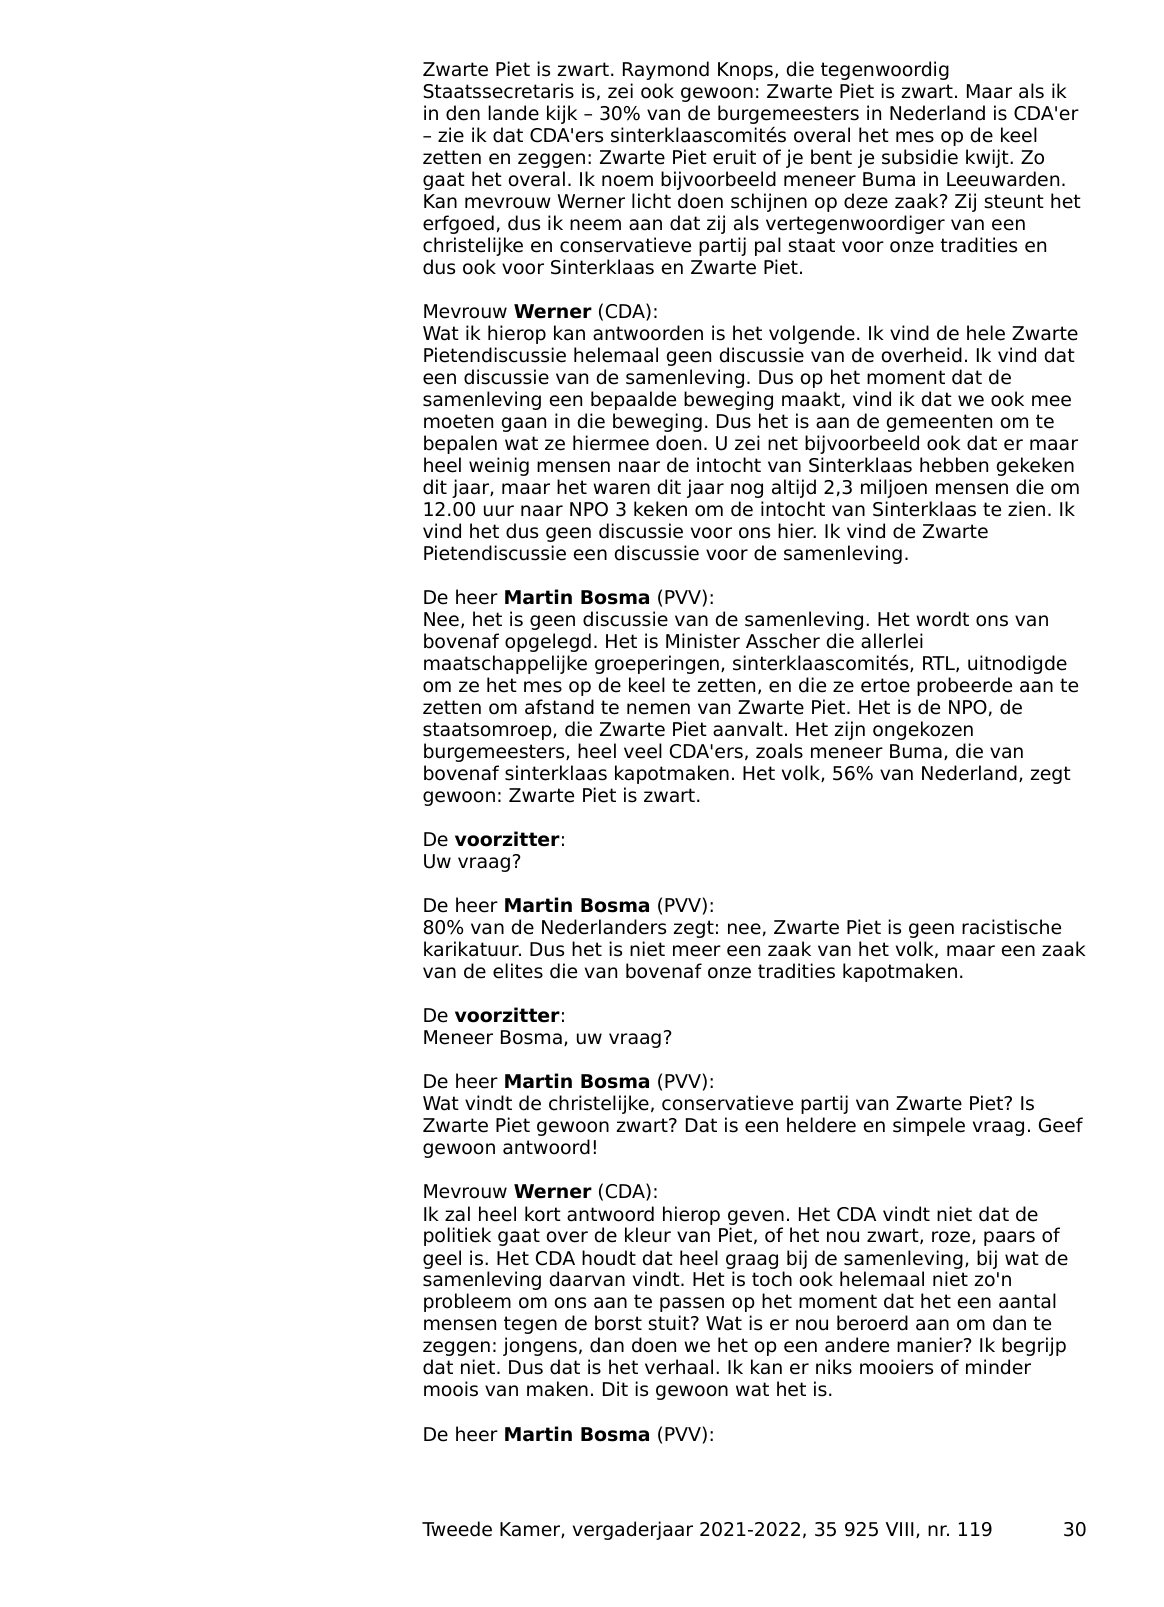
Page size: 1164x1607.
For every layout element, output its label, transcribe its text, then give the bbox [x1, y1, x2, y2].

text Ik zal heel kort antwoord hierop geven. Het CDA vindt niet dat de politiek gaat over de kleur van Piet, of het nou zwart, roze, paars of geel is. Het CDA houdt dat heel graag bij de samenleving, bij wat de samenleving daarvan vindt. Het is toch ook helemaal niet zo'n probleem om ons aan te passen op het moment dat het een aantal mensen tegen de borst stuit? Wat is er nou beroerd aan om dan te zeggen: jongens, dan doen we het op een andere manier? Ik begrijp dat niet. Dus dat is het verhaal. Ik kan er niks mooiers of minder moois van maken. Dit is gewoon wat het is. [422, 1203, 1087, 1401]
text Nee, het is geen discussie van de samenleving. Het wordt ons van bovenaf opgelegd. Het is Minister Asscher die allerlei maatschappelijke groeperingen, sinterklaascomités, RTL, uitnodigde om ze het mes op de keel te zetten, en die ze ertoe probeerde aan te zetten om afstand te nemen van Zwarte Piet. Het is de NPO, de staatsomroep, die Zwarte Piet aanvalt. Het zijn ongekozen burgemeesters, heel veel CDA'ers, zoals meneer Buma, die van bovenaf sinterklaas kapotmaken. Het volk, 56% van Nederland, zegt gewoon: Zwarte Piet is zwart. [422, 609, 1087, 807]
text Mevrouw Werner (CDA): [422, 1181, 1087, 1203]
text De voorzitter: [422, 1005, 1087, 1027]
text Uw vraag? [422, 851, 1087, 873]
text De heer Martin Bosma (PVV): [422, 1423, 1087, 1445]
text De heer Martin Bosma (PVV): [422, 587, 1087, 609]
text 80% van de Nederlanders zegt: nee, Zwarte Piet is geen racistische karikatuur. Dus het is niet meer een zaak van het volk, maar een zaak van de elites die van bovenaf onze tradities kapotmaken. [422, 917, 1087, 983]
text Mevrouw Werner (CDA): [422, 301, 1087, 323]
text Wat ik hierop kan antwoorden is het volgende. Ik vind de hele Zwarte Pietendiscussie helemaal geen discussie van de overheid. Ik vind dat een discussie van de samenleving. Dus op het moment dat de samenleving een bepaalde beweging maakt, vind ik dat we ook mee moeten gaan in die beweging. Dus het is aan de gemeenten om te bepalen wat ze hiermee doen. U zei net bijvoorbeeld ook dat er maar heel weinig mensen naar de intocht van Sinterklaas hebben gekeken dit jaar, maar het waren dit jaar nog altijd 2,3 miljoen mensen die om 12.00 uur naar NPO 3 keken om de intocht van Sinterklaas te zien. Ik vind het dus geen discussie voor ons hier. Ik vind de Zwarte Pietendiscussie een discussie voor de samenleving. [422, 323, 1087, 565]
text De voorzitter: [422, 829, 1087, 851]
text Zwarte Piet is zwart. Raymond Knops, die tegenwoordig Staatssecretaris is, zei ook gewoon: Zwarte Piet is zwart. Maar als ik in den lande kijk – 30% van de burgemeesters in Nederland is CDA'er – zie ik dat CDA'ers sinterklaascomités overal het mes op de keel zetten en zeggen: Zwarte Piet eruit of je bent je subsidie kwijt. Zo gaat het overal. Ik noem bijvoorbeeld meneer Buma in Leeuwarden. Kan mevrouw Werner licht doen schijnen op deze zaak? Zij steunt het erfgoed, dus ik neem aan dat zij als vertegenwoordiger van een christelijke en conservatieve partij pal staat voor onze tradities en dus ook voor Sinterklaas en Zwarte Piet. [422, 59, 1087, 279]
text De heer Martin Bosma (PVV): [422, 1071, 1087, 1093]
text De heer Martin Bosma (PVV): [422, 895, 1087, 917]
text Meneer Bosma, uw vraag? [422, 1027, 1087, 1049]
text Wat vindt de christelijke, conservatieve partij van Zwarte Piet? Is Zwarte Piet gewoon zwart? Dat is een heldere en simpele vraag. Geef gewoon antwoord! [422, 1093, 1087, 1159]
